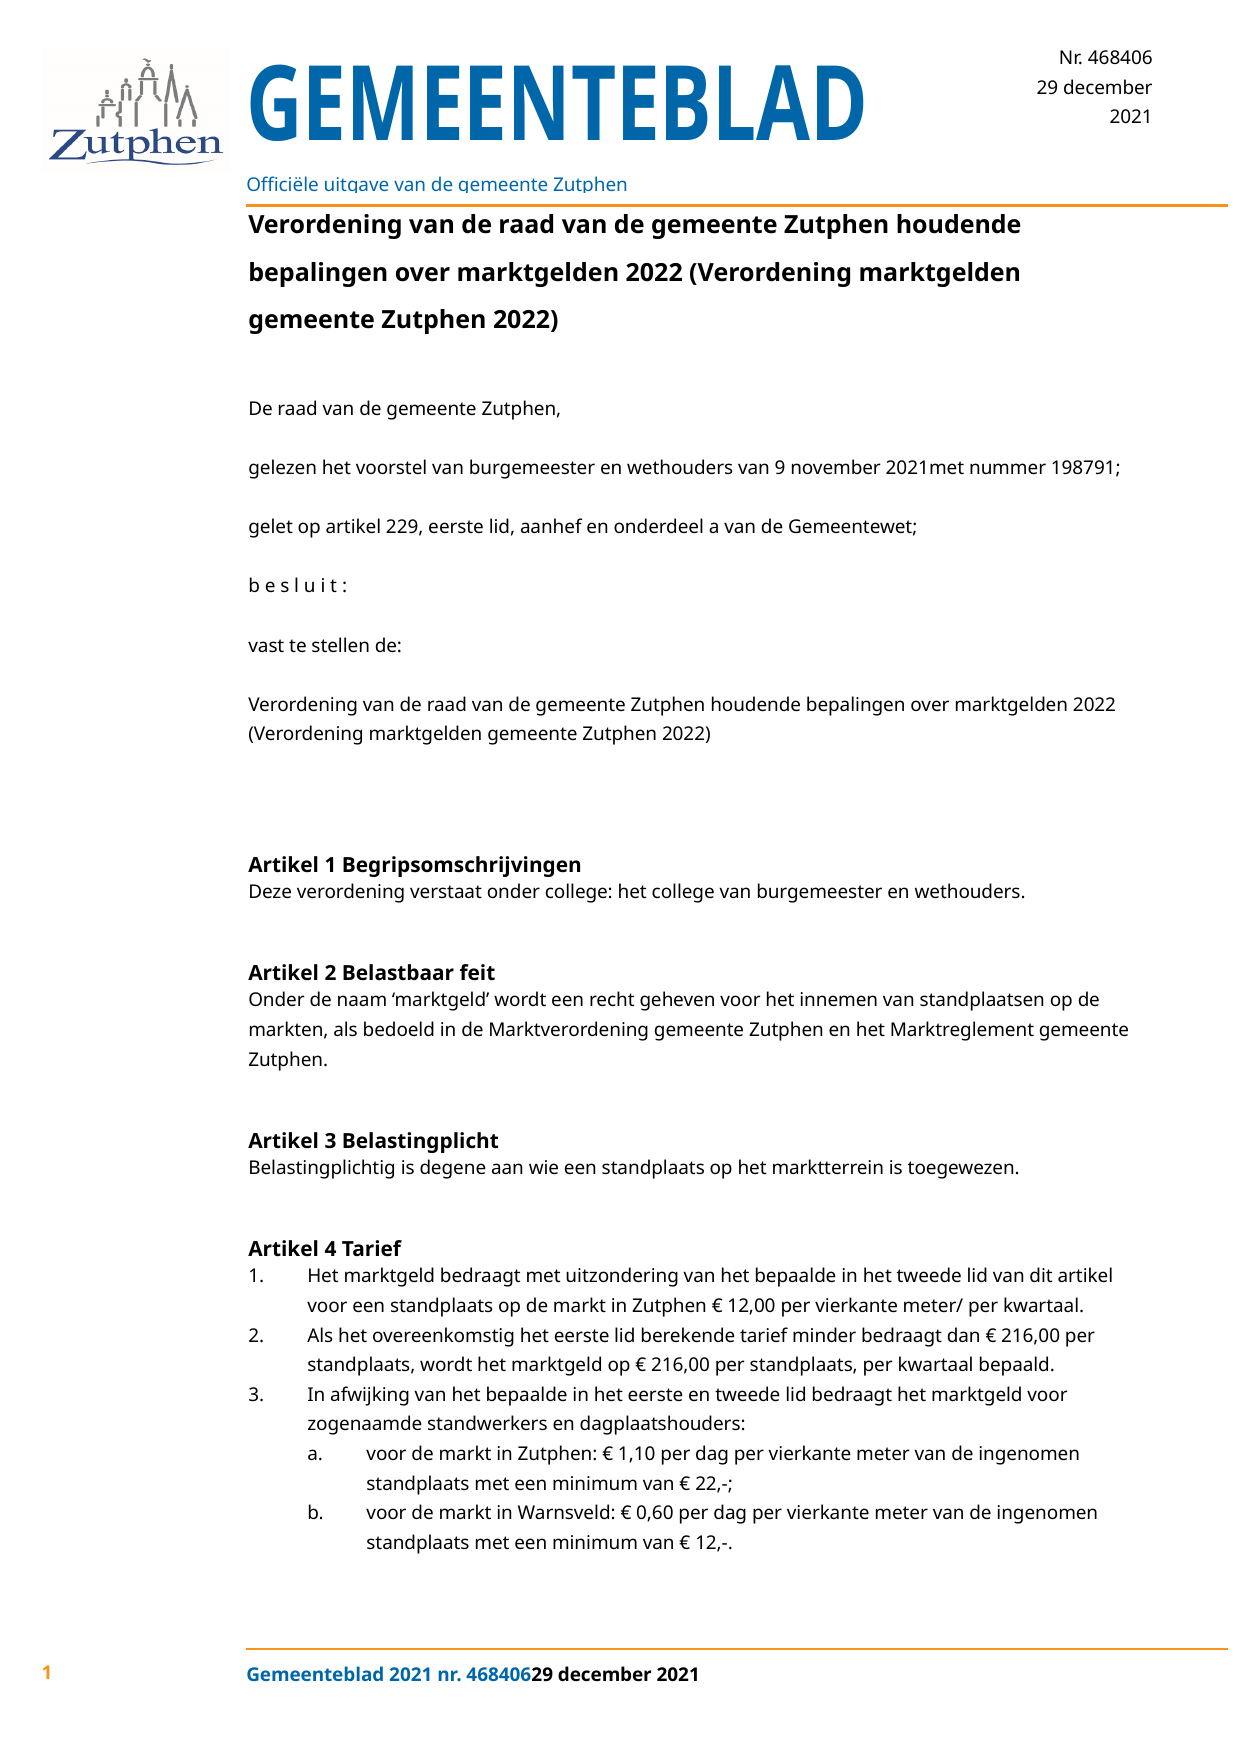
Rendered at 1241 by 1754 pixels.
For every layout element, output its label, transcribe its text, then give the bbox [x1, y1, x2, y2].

text Artikel 2 Belastbaar feit [248, 958, 1152, 987]
text Belastingplichtig is degene aan wie een standplaats op het marktterrein is toegewezen. [248, 1154, 1152, 1180]
text Verordening van de raad van de gemeente Zutphen houdende bepalingen over marktgelden 2022 (Verordening marktgelden gemeente Zutphen 2022) [248, 691, 1152, 746]
text gelezen het voorstel van burgemeester en wethouders van 9 november 2021met nummer 198791; [248, 454, 1152, 480]
list Het marktgeld bedraagt met uitzondering van het bepaalde in het tweede lid van dit artikel voor een standplaats op de markt in Zutphen € 12,00 per vierkante meter/ per kwartaal. [248, 1263, 1152, 1318]
text b e s l u i t : [248, 573, 1152, 598]
text Verordening van de raad van de gemeente Zutphen houdende bepalingen over marktgelden 2022 (Verordening marktgelden gemeente Zutphen 2022) [248, 207, 1152, 336]
text Artikel 3 Belastingplicht [248, 1126, 1152, 1154]
list Als het overeenkomstig het eerste lid berekende tarief minder bedraagt dan € 216,00 per standplaats, wordt het marktgeld op € 216,00 per standplaats, per kwartaal bepaald. [248, 1322, 1152, 1377]
list In afwijking van het bepaalde in het eerste en tweede lid bedraagt het marktgeld voor zogenaamde standwerkers en dagplaatshouders: [248, 1381, 1152, 1436]
text vast te stellen de: [248, 632, 1152, 657]
text gelet op artikel 229, eerste lid, aanhef en onderdeel a van de Gemeentewet; [248, 513, 1152, 539]
text Artikel 1 Begripsomschrijvingen [248, 850, 1152, 878]
text Onder de naam ‘marktgeld’ wordt een recht geheven voor het innemen van standplaatsen op de markten, als bedoeld in de Marktverordening gemeente Zutphen en het Marktreglement gemeente Zutphen. [248, 987, 1152, 1072]
text De raad van de gemeente Zutphen, [248, 395, 1152, 421]
list voor de markt in Zutphen: € 1,10 per dag per vierkante meter van de ingenomen standplaats met een minimum van € 22,-; [307, 1440, 1152, 1496]
picture [41, 47, 231, 172]
list voor de markt in Warnsveld: € 0,60 per dag per vierkante meter van de ingenomen standplaats met een minimum van € 12,-. [307, 1499, 1152, 1555]
text Deze verordening verstaat onder college: het college van burgemeester en wethouders. [248, 878, 1152, 904]
text Artikel 4 Tarief [248, 1234, 1152, 1263]
